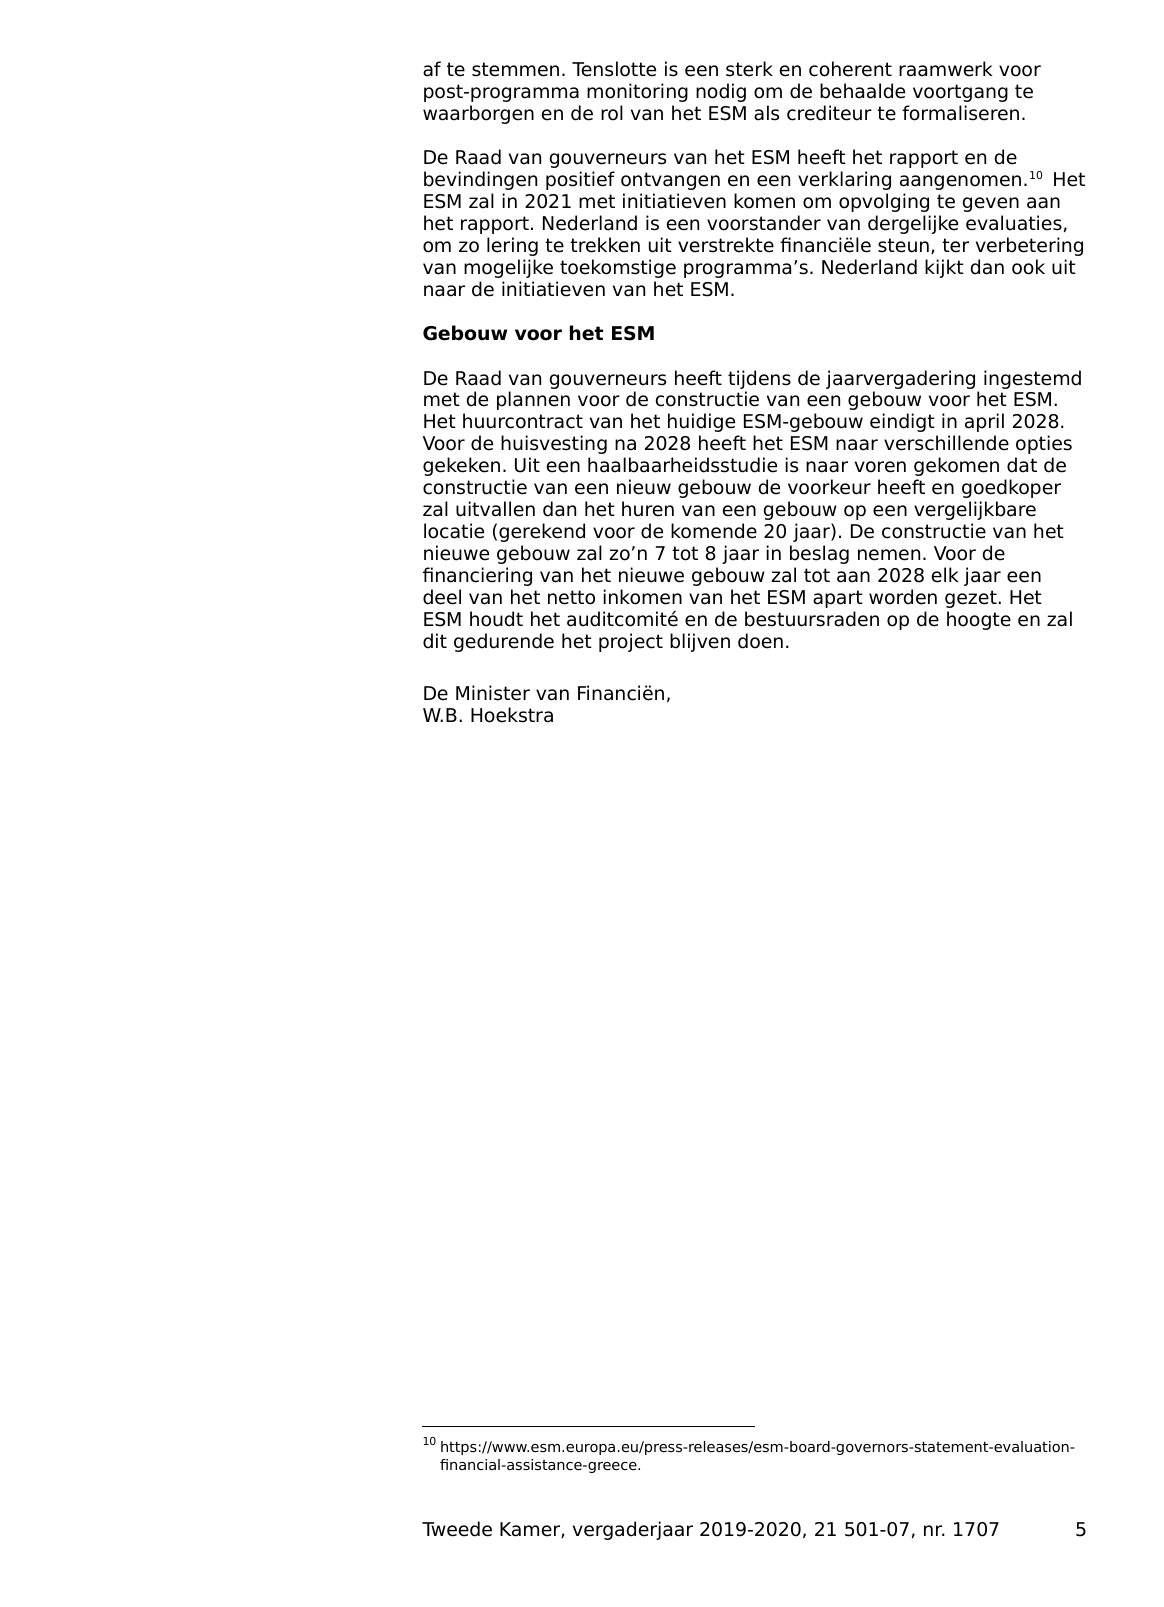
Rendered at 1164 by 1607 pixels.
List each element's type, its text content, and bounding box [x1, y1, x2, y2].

text https://www.esm.europa.eu/press-releases/esm-board-governors-statement-evaluation-financial-assistance-greece. [422, 1435, 1087, 1474]
subtitle Gebouw voor het ESM [422, 323, 1087, 345]
text af te stemmen. Tenslotte is een sterk en coherent raamwerk voor post-programma monitoring nodig om de behaalde voortgang te waarborgen en de rol van het ESM als crediteur te formaliseren. [422, 59, 1087, 125]
text De Raad van gouverneurs van het ESM heeft het rapport en de bevindingen positief ontvangen en een verklaring aangenomen. Het ESM zal in 2021 met initiatieven komen om opvolging te geven aan het rapport. Nederland is een voorstander van dergelijke evaluaties, om zo lering te trekken uit verstrekte financiële steun, ter verbetering van mogelijke toekomstige programma’s. Nederland kijkt dan ook uit naar de initiatieven van het ESM. [422, 147, 1087, 301]
text De Raad van gouverneurs heeft tijdens de jaarvergadering ingestemd met de plannen voor de constructie van een gebouw voor het ESM. Het huurcontract van het huidige ESM-gebouw eindigt in april 2028. Voor de huisvesting na 2028 heeft het ESM naar verschillende opties gekeken. Uit een haalbaarheidsstudie is naar voren gekomen dat de constructie van een nieuw gebouw de voorkeur heeft en goedkoper zal uitvallen dan het huren van een gebouw op een vergelijkbare locatie (gerekend voor de komende 20 jaar). De constructie van het nieuwe gebouw zal zo’n 7 tot 8 jaar in beslag nemen. Voor de financiering van het nieuwe gebouw zal tot aan 2028 elk jaar een deel van het netto inkomen van het ESM apart worden gezet. Het ESM houdt het auditcomité en de bestuursraden op de hoogte en zal dit gedurende het project blijven doen. [422, 367, 1087, 653]
text De Minister van Financiën, W.B. Hoekstra [422, 683, 1087, 727]
